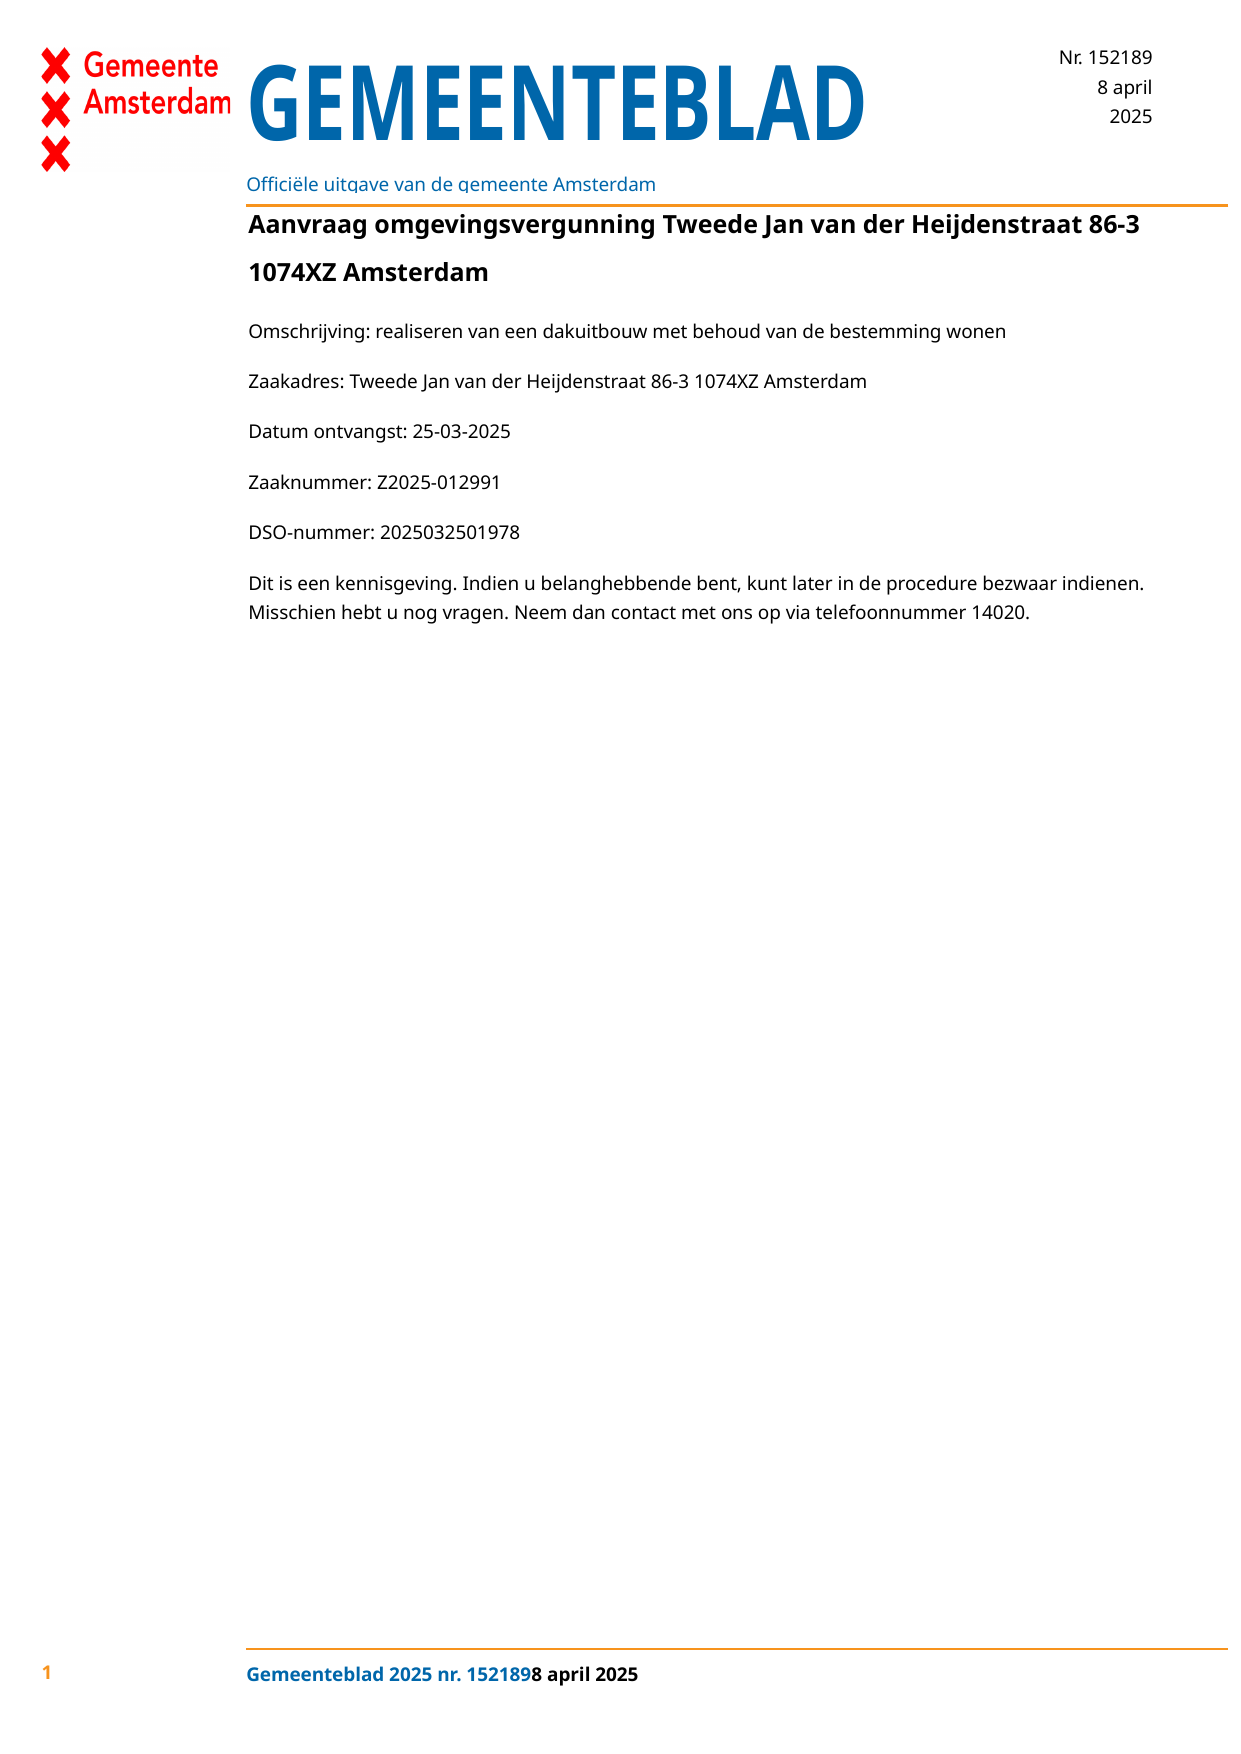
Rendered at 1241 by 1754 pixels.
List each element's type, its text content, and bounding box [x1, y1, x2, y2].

text Zaakadres: Tweede Jan van der Heijdenstraat 86-3 1074XZ Amsterdam [248, 368, 1152, 394]
text Dit is een kennisgeving. Indien u belanghebbende bent, kunt later in de procedure bezwaar indienen. Misschien hebt u nog vragen. Neem dan contact met ons op via telefoonnummer 14020. [248, 570, 1152, 625]
text Zaaknummer: Z2025-012991 [248, 469, 1152, 495]
text DSO-nummer: 2025032501978 [248, 519, 1152, 545]
text Datum ontvangst: 25-03-2025 [248, 419, 1152, 444]
text Omschrijving: realiseren van een dakuitbouw met behoud van de bestemming wonen [248, 318, 1152, 344]
picture [41, 47, 231, 172]
text Aanvraag omgevingsvergunning Tweede Jan van der Heijdenstraat 86-3 1074XZ Amsterdam [248, 207, 1152, 288]
